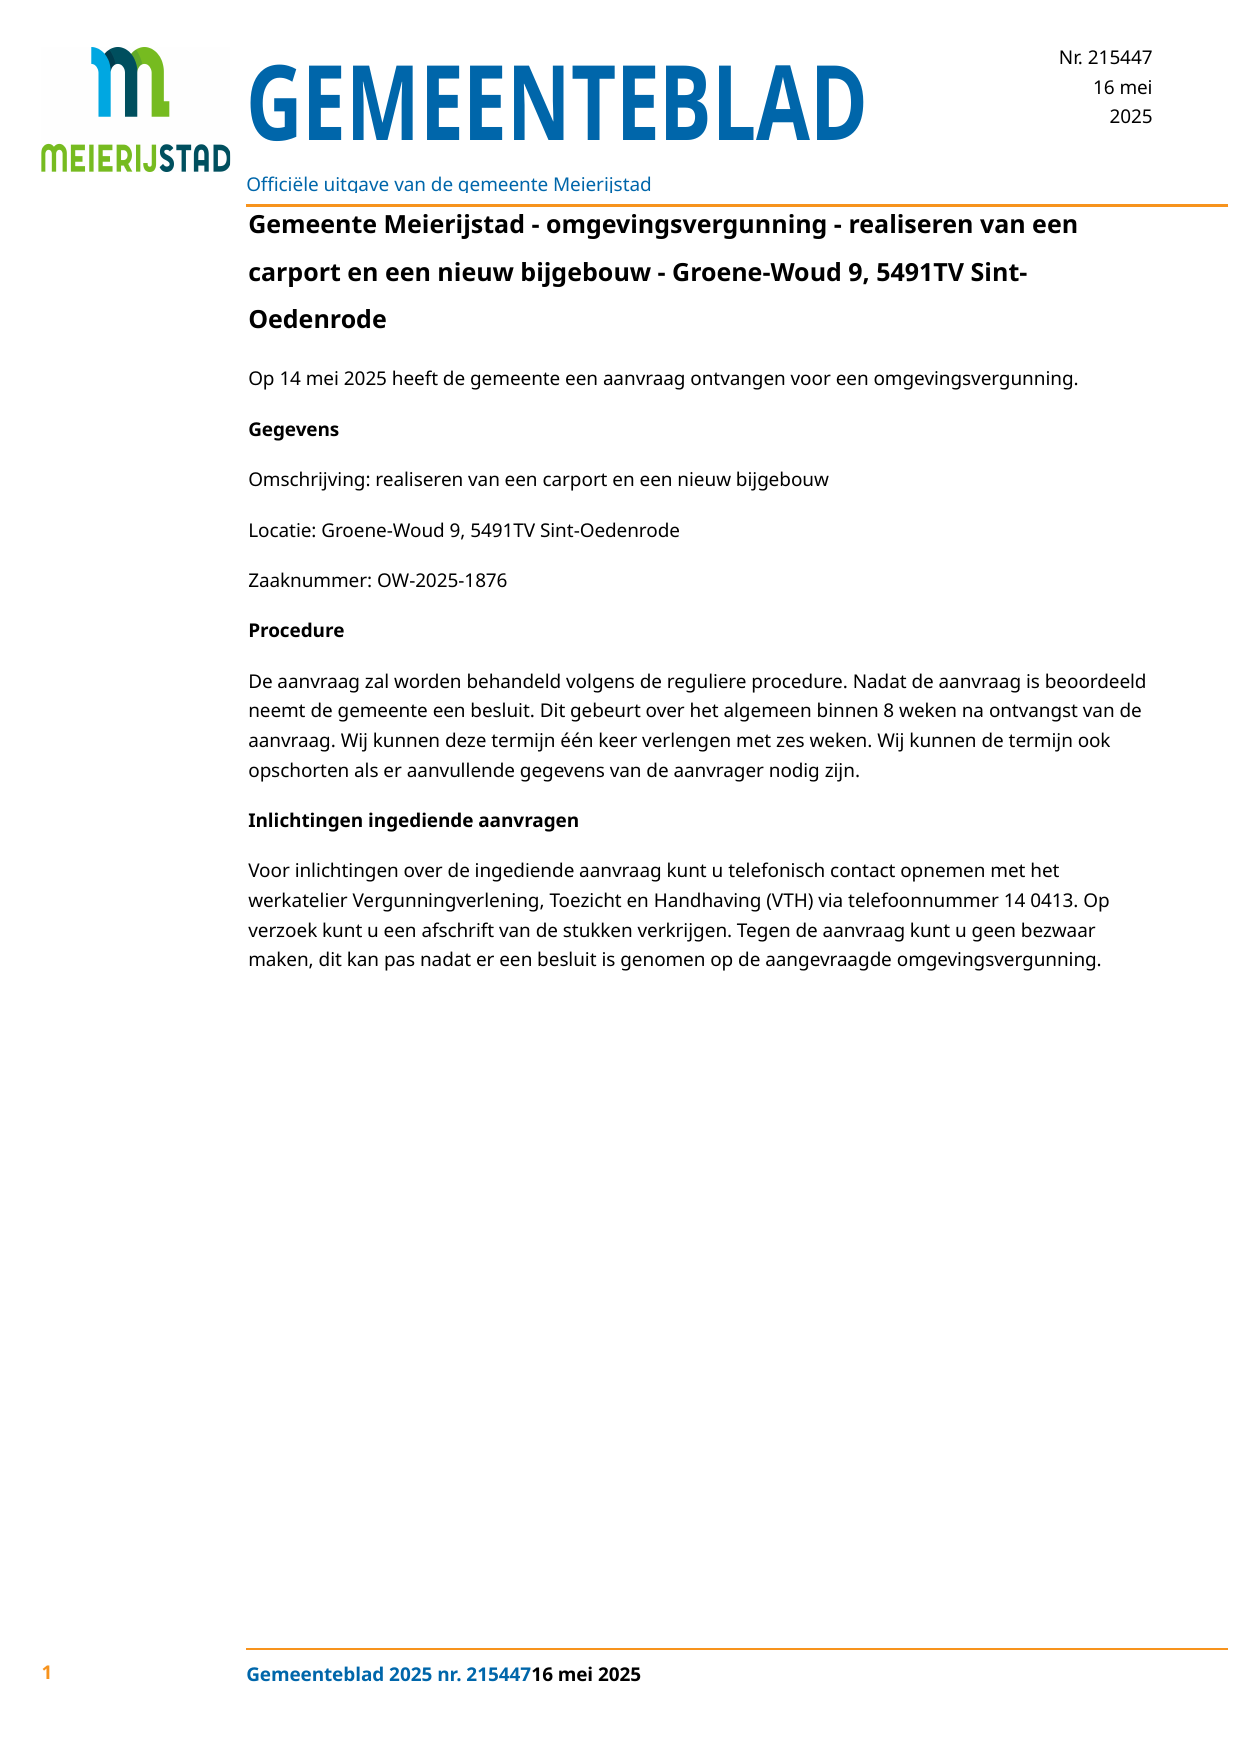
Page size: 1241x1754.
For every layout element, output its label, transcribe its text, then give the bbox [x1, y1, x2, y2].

text Zaaknummer: OW-2025-1876 [248, 567, 1152, 593]
text Gegevens [248, 416, 1152, 442]
text Gemeente Meierijstad - omgevingsvergunning - realiseren van een carport en een nieuw bijgebouw - Groene-Woud 9, 5491TV Sint-Oedenrode [248, 207, 1152, 336]
text De aanvraag zal worden behandeld volgens de reguliere procedure. Nadat de aanvraag is beoordeeld neemt de gemeente een besluit. Dit gebeurt over het algemeen binnen 8 weken na ontvangst van de aanvraag. Wij kunnen deze termijn één keer verlengen met zes weken. Wij kunnen de termijn ook opschorten als er aanvullende gegevens van de aanvrager nodig zijn. [248, 668, 1152, 782]
text Procedure [248, 618, 1152, 643]
text Op 14 mei 2025 heeft de gemeente een aanvraag ontvangen voor een omgevingsvergunning. [248, 366, 1152, 391]
text Omschrijving: realiseren van een carport en een nieuw bijgebouw [248, 466, 1152, 492]
picture [41, 47, 231, 172]
text Voor inlichtingen over de ingediende aanvraag kunt u telefonisch contact opnemen met het werkatelier Vergunningverlening, Toezicht en Handhaving (VTH) via telefoonnummer 14 0413. Op verzoek kunt u een afschrift van de stukken verkrijgen. Tegen de aanvraag kunt u geen bezwaar maken, dit kan pas nadat er een besluit is genomen op de aangevraagde omgevingsvergunning. [248, 858, 1152, 972]
text Inlichtingen ingediende aanvragen [248, 807, 1152, 833]
text Locatie: Groene-Woud 9, 5491TV Sint-Oedenrode [248, 517, 1152, 542]
